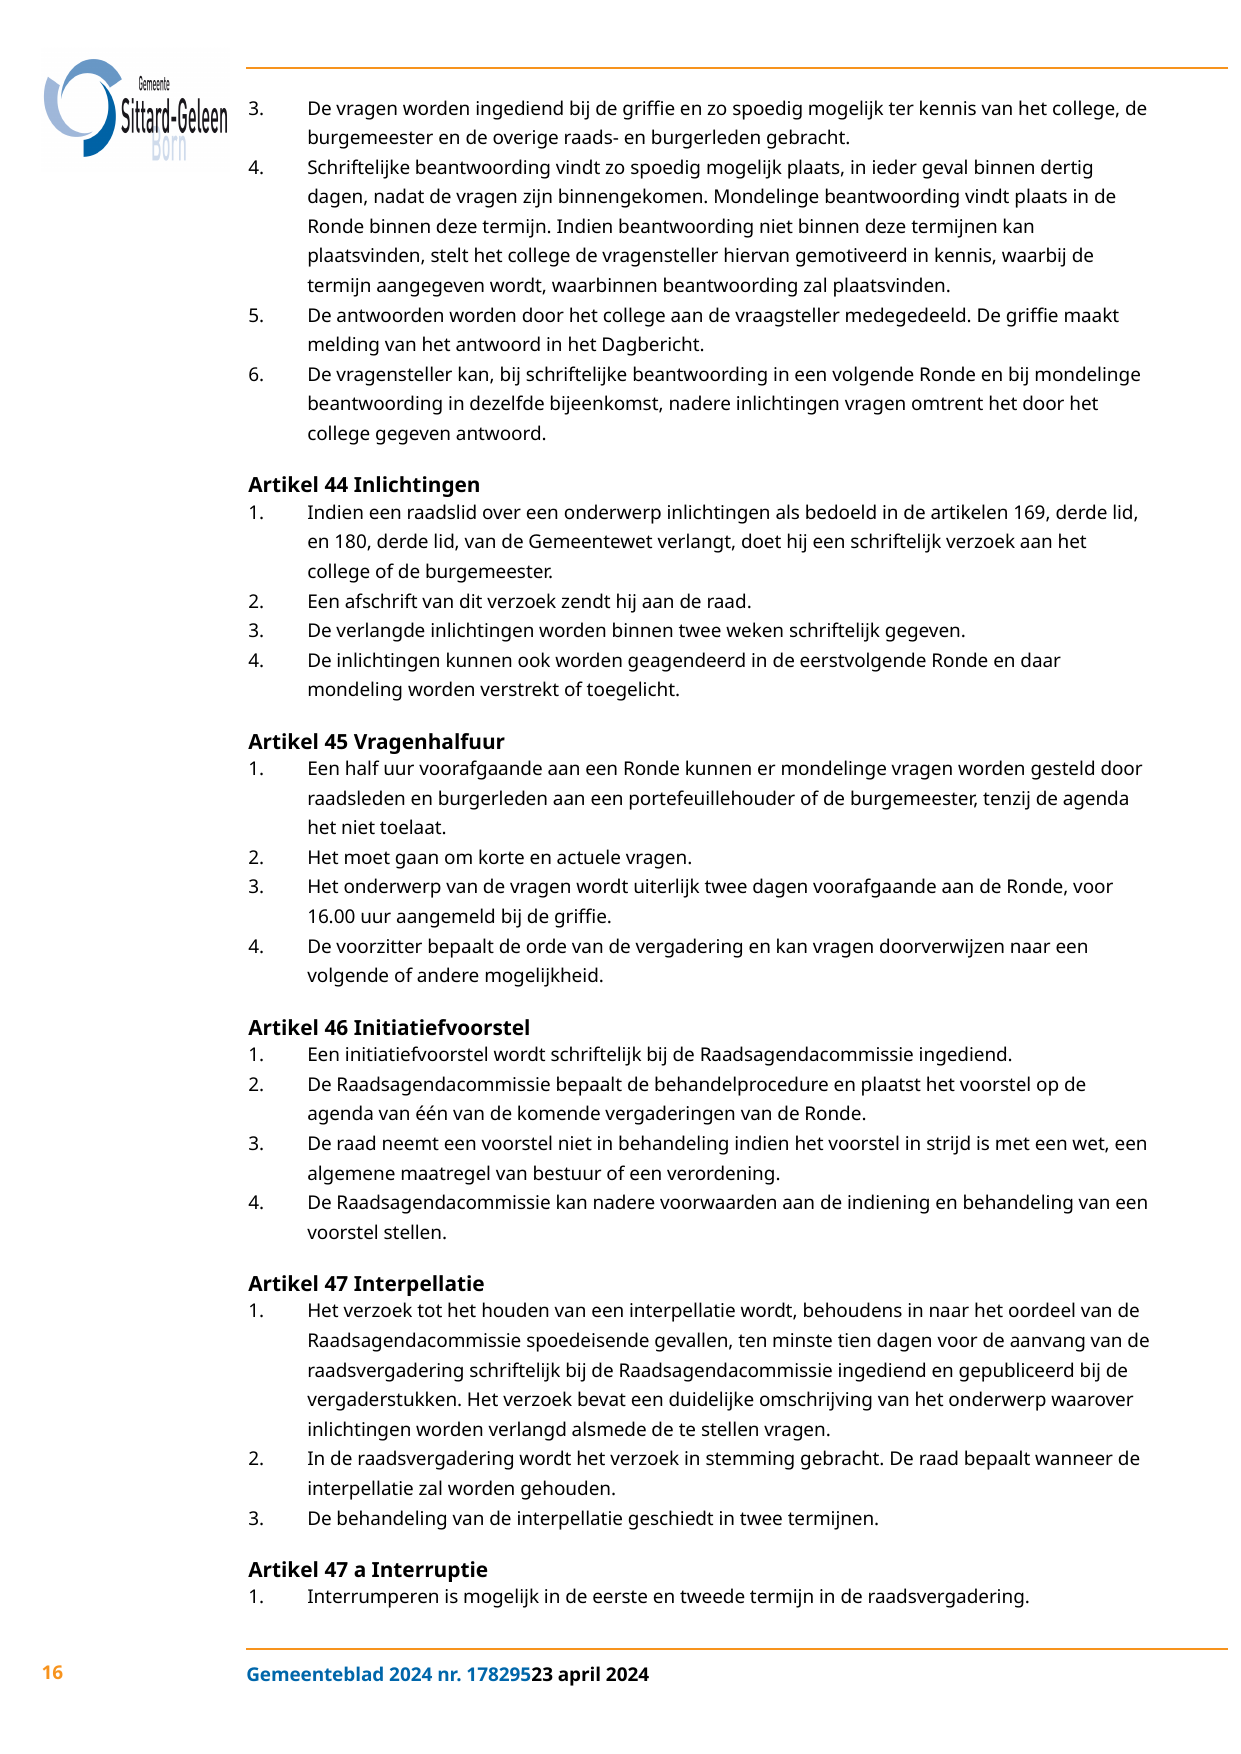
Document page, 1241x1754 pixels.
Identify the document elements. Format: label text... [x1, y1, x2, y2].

list Een initiatiefvoorstel wordt schriftelijk bij de Raadsagendacommissie ingediend. [248, 1041, 1152, 1067]
picture [41, 47, 231, 172]
list De antwoorden worden door het college aan de vraagsteller medegedeeld. De griffie maakt melding van het antwoord in het Dagbericht. [248, 302, 1152, 357]
list Een half uur voorafgaande aan een Ronde kunnen er mondelinge vragen worden gesteld door raadsleden en burgerleden aan een portefeuillehouder of de burgemeester, tenzij de agenda het niet toelaat. [248, 755, 1152, 840]
list De vragensteller kan, bij schriftelijke beantwoording in een volgende Ronde en bij mondelinge beantwoording in dezelfde bijeenkomst, nadere inlichtingen vragen omtrent het door het college gegeven antwoord. [248, 361, 1152, 446]
list Het verzoek tot het houden van een interpellatie wordt, behoudens in naar het oordeel van de Raadsagendacommissie spoedeisende gevallen, ten minste tien dagen voor de aanvang van de raadsvergadering schriftelijk bij de Raadsagendacommissie ingediend en gepubliceerd bij de vergaderstukken. Het verzoek bevat een duidelijke omschrijving van het onderwerp waarover inlichtingen worden verlangd alsmede de te stellen vragen. [248, 1298, 1152, 1442]
list De Raadsagendacommissie kan nadere voorwaarden aan de indiening en behandeling van een voorstel stellen. [248, 1189, 1152, 1244]
list De verlangde inlichtingen worden binnen twee weken schriftelijk gegeven. [248, 617, 1152, 643]
list Het moet gaan om korte en actuele vragen. [248, 844, 1152, 870]
list Een afschrift van dit verzoek zendt hij aan de raad. [248, 588, 1152, 613]
text Artikel 44 Inlichtingen [248, 471, 1152, 499]
list In de raadsvergadering wordt het verzoek in stemming gebracht. De raad bepaalt wanneer de interpellatie zal worden gehouden. [248, 1446, 1152, 1501]
list Interrumperen is mogelijk in de eerste en tweede termijn in de raadsvergadering. [248, 1584, 1152, 1609]
text Artikel 47 a Interruptie [248, 1555, 1152, 1584]
text Artikel 47 Interpellatie [248, 1269, 1152, 1298]
list De vragen worden ingediend bij de griffie en zo spoedig mogelijk ter kennis van het college, de burgemeester en de overige raads- en burgerleden gebracht. [248, 95, 1152, 150]
list Indien een raadslid over een onderwerp inlichtingen als bedoeld in de artikelen 169, derde lid, en 180, derde lid, van de Gemeentewet verlangt, doet hij een schriftelijk verzoek aan het college of de burgemeester. [248, 499, 1152, 584]
list Schriftelijke beantwoording vindt zo spoedig mogelijk plaats, in ieder geval binnen dertig dagen, nadat de vragen zijn binnengekomen. Mondelinge beantwoording vindt plaats in de Ronde binnen deze termijn. Indien beantwoording niet binnen deze termijnen kan plaatsvinden, stelt het college de vragensteller hiervan gemotiveerd in kennis, waarbij de termijn aangegeven wordt, waarbinnen beantwoording zal plaatsvinden. [248, 154, 1152, 298]
list De Raadsagendacommissie bepaalt de behandelprocedure en plaatst het voorstel op de agenda van één van de komende vergaderingen van de Ronde. [248, 1071, 1152, 1126]
list De voorzitter bepaalt de orde van de vergadering en kan vragen doorverwijzen naar een volgende of andere mogelijkheid. [248, 933, 1152, 988]
text Artikel 46 Initiatiefvoorstel [248, 1013, 1152, 1041]
list De behandeling van de interpellatie geschiedt in twee termijnen. [248, 1505, 1152, 1531]
list De raad neemt een voorstel niet in behandeling indien het voorstel in strijd is met een wet, een algemene maatregel van bestuur of een verordening. [248, 1130, 1152, 1185]
text Artikel 45 Vragenhalfuur [248, 727, 1152, 755]
list Het onderwerp van de vragen wordt uiterlijk twee dagen voorafgaande aan de Ronde, voor 16.00 uur aangemeld bij de griffie. [248, 874, 1152, 929]
list De inlichtingen kunnen ook worden geagendeerd in de eerstvolgende Ronde en daar mondeling worden verstrekt of toegelicht. [248, 647, 1152, 702]
